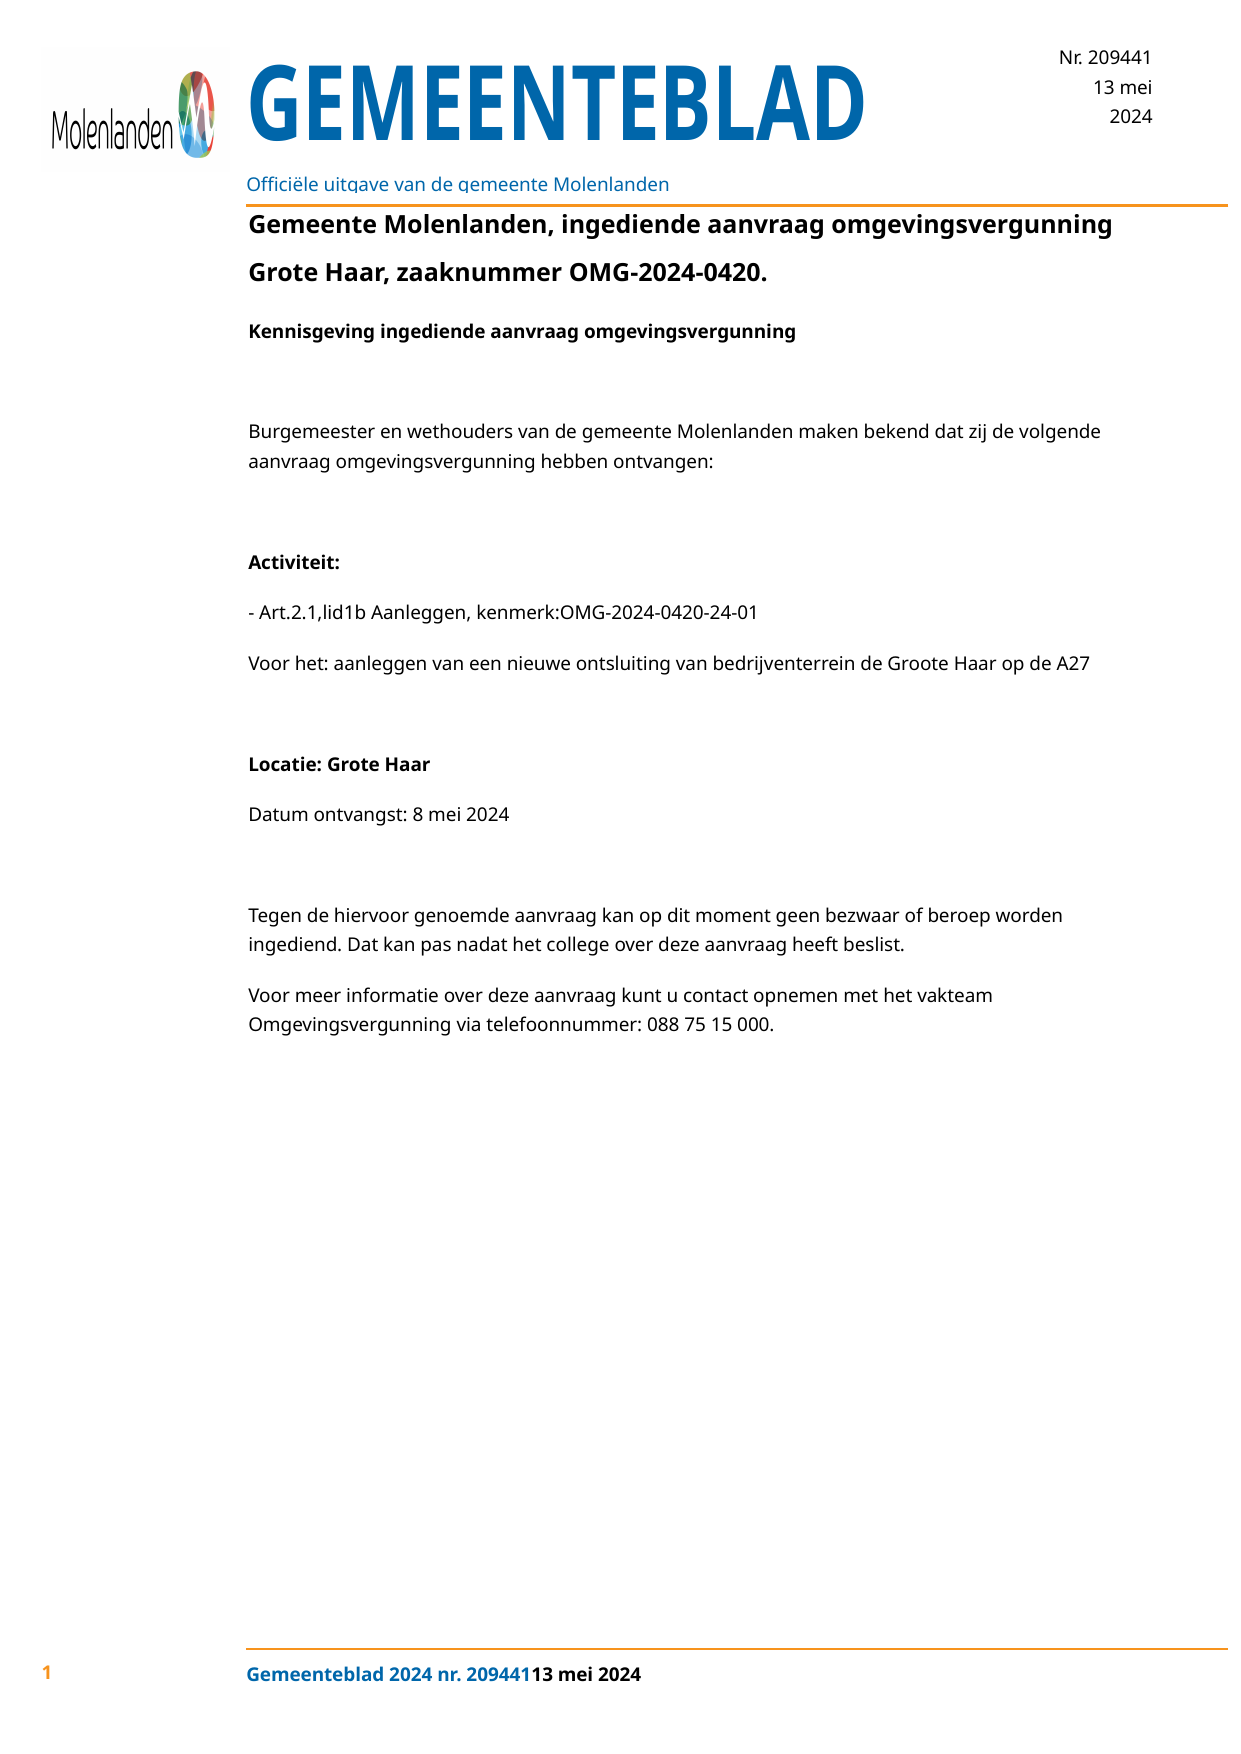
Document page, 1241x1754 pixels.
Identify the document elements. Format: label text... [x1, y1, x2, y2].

picture [41, 47, 231, 172]
text Gemeente Molenlanden, ingediende aanvraag omgevingsvergunning Grote Haar, zaaknummer OMG-2024-0420. [248, 207, 1152, 288]
text Kennisgeving ingediende aanvraag omgevingsvergunning [248, 318, 1152, 344]
text - Art.2.1,lid1b Aanleggen, kenmerk:OMG-2024-0420-24-01 [248, 599, 1152, 625]
text Activiteit: [248, 549, 1152, 575]
text Burgemeester en wethouders van de gemeente Molenlanden maken bekend dat zij de volgende aanvraag omgevingsvergunning hebben ontvangen: [248, 419, 1152, 474]
text Locatie: Grote Haar [248, 751, 1152, 777]
text Voor het: aanleggen van een nieuwe ontsluiting van bedrijventerrein de Groote Haar op de A27 [248, 650, 1152, 676]
text Voor meer informatie over deze aanvraag kunt u contact opnemen met het vakteam Omgevingsvergunning via telefoonnummer: 088 75 15 000. [248, 982, 1152, 1037]
text Tegen de hiervoor genoemde aanvraag kan op dit moment geen bezwaar of beroep worden ingediend. Dat kan pas nadat het college over deze aanvraag heeft beslist. [248, 902, 1152, 957]
text Datum ontvangst: 8 mei 2024 [248, 801, 1152, 827]
